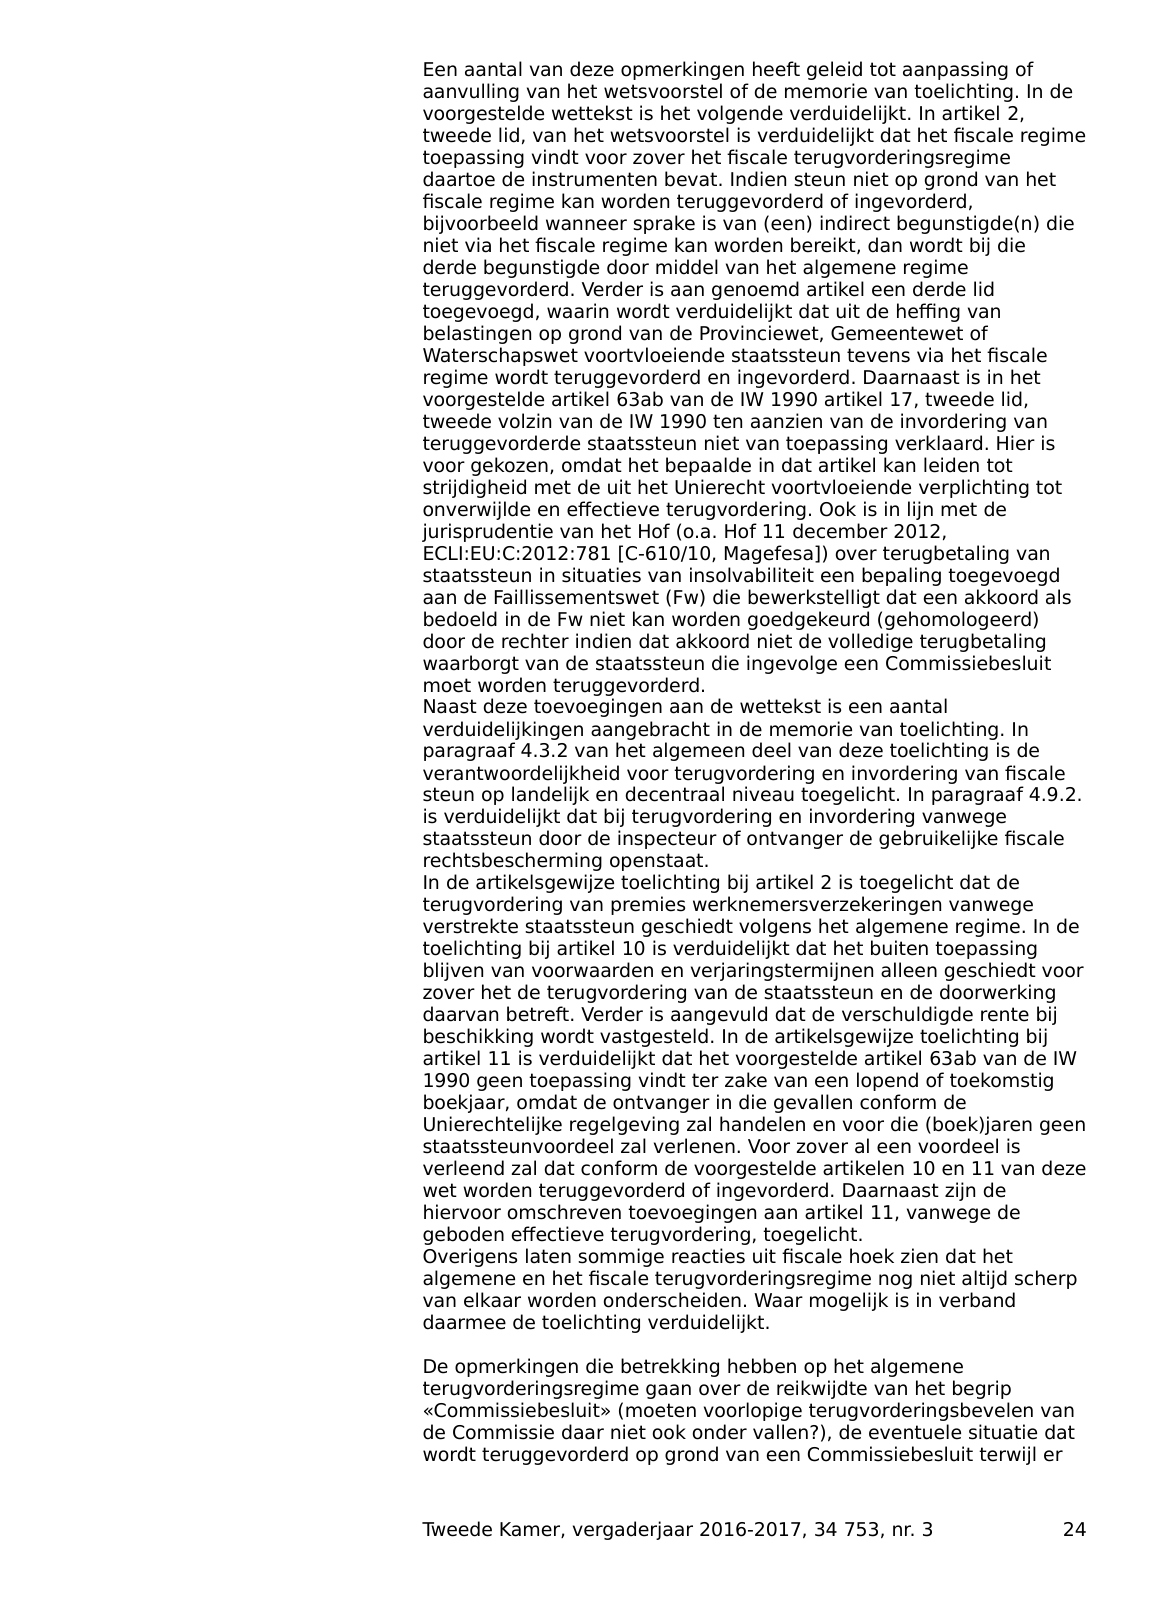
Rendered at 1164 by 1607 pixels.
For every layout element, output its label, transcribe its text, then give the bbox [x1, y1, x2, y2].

text De opmerkingen die betrekking hebben op het algemene terugvorderingsregime gaan over de reikwijdte van het begrip «Commissiebesluit» (moeten voorlopige terugvorderingsbevelen van de Commissie daar niet ook onder vallen?), de eventuele situatie dat wordt teruggevorderd op grond van een Commissiebesluit terwijl er [422, 1356, 1087, 1466]
text In de artikelsgewijze toelichting bij artikel 2 is toegelicht dat de terugvordering van premies werknemersverzekeringen vanwege verstrekte staatssteun geschiedt volgens het algemene regime. In de toelichting bij artikel 10 is verduidelijkt dat het buiten toepassing blijven van voorwaarden en verjaringstermijnen alleen geschiedt voor zover het de terugvordering van de staatssteun en de doorwerking daarvan betreft. Verder is aangevuld dat de verschuldigde rente bij beschikking wordt vastgesteld. In de artikelsgewijze toelichting bij artikel 11 is verduidelijkt dat het voorgestelde artikel 63ab van de IW 1990 geen toepassing vindt ter zake van een lopend of toekomstig boekjaar, omdat de ontvanger in die gevallen conform de Unierechtelijke regelgeving zal handelen en voor die (boek)jaren geen staatssteunvoordeel zal verlenen. Voor zover al een voordeel is verleend zal dat conform de voorgestelde artikelen 10 en 11 van deze wet worden teruggevorderd of ingevorderd. Daarnaast zijn de hiervoor omschreven toevoegingen aan artikel 11, vanwege de geboden effectieve terugvordering, toegelicht. [422, 872, 1087, 1246]
text Naast deze toevoegingen aan de wettekst is een aantal verduidelijkingen aangebracht in de memorie van toelichting. In paragraaf 4.3.2 van het algemeen deel van deze toelichting is de verantwoordelijkheid voor terugvordering en invordering van fiscale steun op landelijk en decentraal niveau toegelicht. In paragraaf 4.9.2. is verduidelijkt dat bij terugvordering en invordering vanwege staatssteun door de inspecteur of ontvanger de gebruikelijke fiscale rechtsbescherming openstaat. [422, 696, 1087, 872]
text Een aantal van deze opmerkingen heeft geleid tot aanpassing of aanvulling van het wetsvoorstel of de memorie van toelichting. In de voorgestelde wettekst is het volgende verduidelijkt. In artikel 2, tweede lid, van het wetsvoorstel is verduidelijkt dat het fiscale regime toepassing vindt voor zover het fiscale terugvorderingsregime daartoe de instrumenten bevat. Indien steun niet op grond van het fiscale regime kan worden teruggevorderd of ingevorderd, bijvoorbeeld wanneer sprake is van (een) indirect begunstigde(n) die niet via het fiscale regime kan worden bereikt, dan wordt bij die derde begunstigde door middel van het algemene regime teruggevorderd. Verder is aan genoemd artikel een derde lid toegevoegd, waarin wordt verduidelijkt dat uit de heffing van belastingen op grond van de Provinciewet, Gemeentewet of Waterschapswet voortvloeiende staatssteun tevens via het fiscale regime wordt teruggevorderd en ingevorderd. Daarnaast is in het voorgestelde artikel 63ab van de IW 1990 artikel 17, tweede lid, tweede volzin van de IW 1990 ten aanzien van de invordering van teruggevorderde staatssteun niet van toepassing verklaard. Hier is voor gekozen, omdat het bepaalde in dat artikel kan leiden tot strijdigheid met de uit het Unierecht voortvloeiende verplichting tot onverwijlde en effectieve terugvordering. Ook is in lijn met de jurisprudentie van het Hof (o.a. Hof 11 december 2012, ECLI:EU:C:2012:781 [C-610/10, Magefesa]) over terugbetaling van staatssteun in situaties van insolvabiliteit een bepaling toegevoegd aan de Faillissementswet (Fw) die bewerkstelligt dat een akkoord als bedoeld in de Fw niet kan worden goedgekeurd (gehomologeerd) door de rechter indien dat akkoord niet de volledige terugbetaling waarborgt van de staatssteun die ingevolge een Commissiebesluit moet worden teruggevorderd. [422, 59, 1087, 696]
text Overigens laten sommige reacties uit fiscale hoek zien dat het algemene en het fiscale terugvorderingsregime nog niet altijd scherp van elkaar worden onderscheiden. Waar mogelijk is in verband daarmee de toelichting verduidelijkt. [422, 1246, 1087, 1334]
